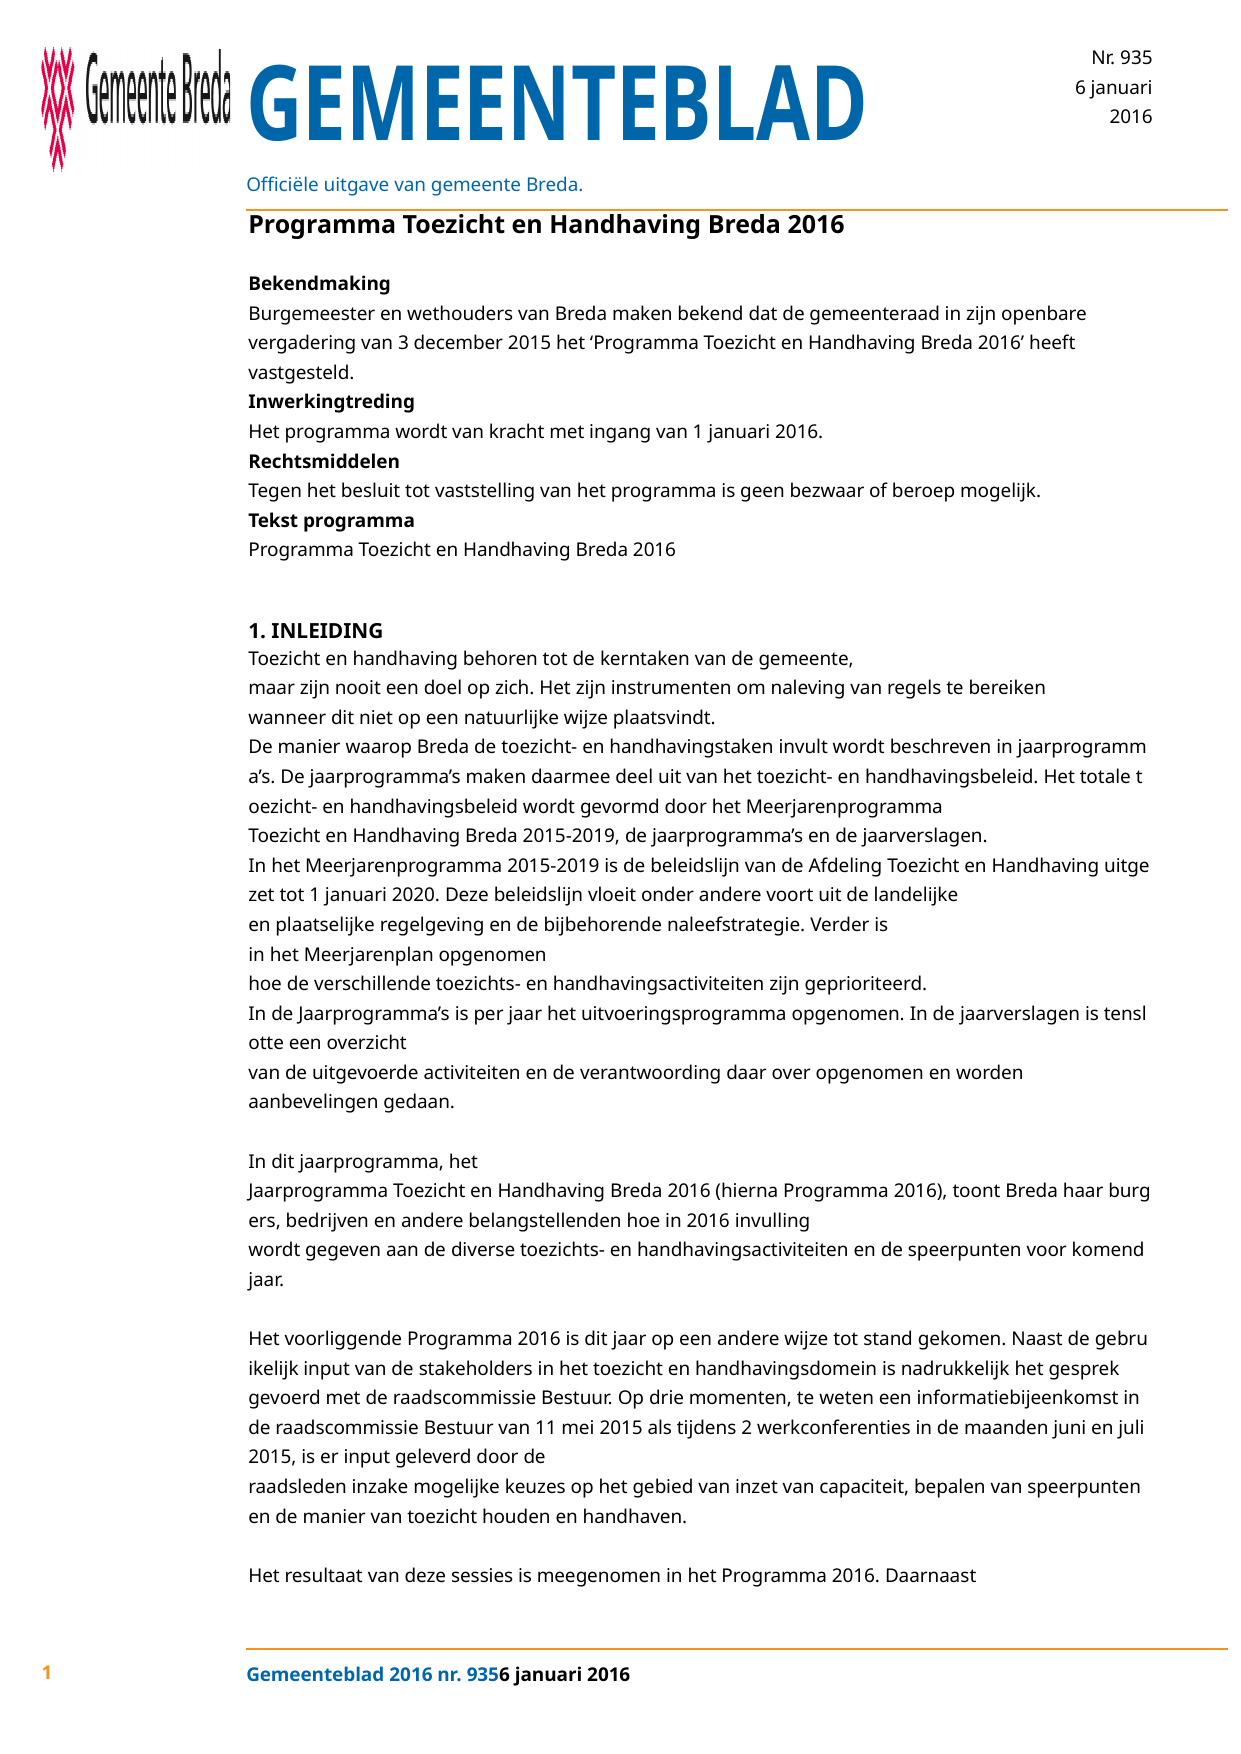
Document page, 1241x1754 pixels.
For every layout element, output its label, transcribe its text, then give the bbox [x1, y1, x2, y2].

text Het voorliggende Programma 2016 is dit jaar op een andere wijze tot stand gekomen. Naast de gebruikelijk input van de stakeholders in het toezicht en handhavingsdomein is nadrukkelijk het gesprek gevoerd met de raadscommissie Bestuur. Op drie momenten, te weten een informatiebijeenkomst in de raadscommissie Bestuur van 11 mei 2015 als tijdens 2 werkconferenties in de maanden juni en juli 2015, is er input geleverd door de raadsleden inzake mogelijke keuzes op het gebied van inzet van capaciteit, bepalen van speerpunten en de manier van toezicht houden en handhaven. [248, 1325, 1152, 1529]
text Burgemeester en wethouders van Breda maken bekend dat de gemeenteraad in zijn openbare vergadering van 3 december 2015 het ‘Programma Toezicht en Handhaving Breda 2016’ heeft vastgesteld. [248, 300, 1152, 385]
text Toezicht en handhaving behoren tot de kerntaken van de gemeente, maar zijn nooit een doel op zich. Het zijn instrumenten om naleving van regels te bereiken wanneer dit niet op een natuurlijke wijze plaatsvindt. [248, 645, 1152, 730]
text Inwerkingtreding [248, 389, 1152, 414]
text Het programma wordt van kracht met ingang van 1 januari 2016. [248, 418, 1152, 444]
text Programma Toezicht en Handhaving Breda 2016 [248, 537, 1152, 562]
text Tekst programma [248, 507, 1152, 533]
text Bekendmaking [248, 270, 1152, 296]
text In dit jaarprogramma, het Jaarprogramma Toezicht en Handhaving Breda 2016 (hierna Programma 2016), toont Breda haar burgers, bedrijven en andere belangstellenden hoe in 2016 invulling wordt gegeven aan de diverse toezichts- en handhavingsactiviteiten en de speerpunten voor komend jaar. [248, 1148, 1152, 1292]
text Tegen het besluit tot vaststelling van het programma is geen bezwaar of beroep mogelijk. [248, 477, 1152, 503]
text De manier waarop Breda de toezicht- en handhavingstaken invult wordt beschreven in jaarprogramma’s. De jaarprogramma’s maken daarmee deel uit van het toezicht- en handhavingsbeleid. Het totale toezicht- en handhavingsbeleid wordt gevormd door het Meerjarenprogramma Toezicht en Handhaving Breda 2015-2019, de jaarprogramma’s en de jaarverslagen. [248, 734, 1152, 848]
text In het Meerjarenprogramma 2015-2019 is de beleidslijn van de Afdeling Toezicht en Handhaving uitgezet tot 1 januari 2020. Deze beleidslijn vloeit onder andere voort uit de landelijke en plaatselijke regelgeving en de bijbehorende naleefstrategie. Verder is in het Meerjarenplan opgenomen hoe de verschillende toezichts- en handhavingsactiviteiten zijn geprioriteerd. [248, 852, 1152, 996]
text Het resultaat van deze sessies is meegenomen in het Programma 2016. Daarnaast [248, 1562, 1152, 1588]
text Rechtsmiddelen [248, 448, 1152, 473]
text In de Jaarprogramma’s is per jaar het uitvoeringsprogramma opgenomen. In de jaarverslagen is tenslotte een overzicht van de uitgevoerde activiteiten en de verantwoording daar over opgenomen en worden aanbevelingen gedaan. [248, 1000, 1152, 1114]
text 1. INLEIDING [248, 617, 1152, 645]
picture [41, 47, 231, 172]
text Programma Toezicht en Handhaving Breda 2016 [248, 211, 1152, 241]
